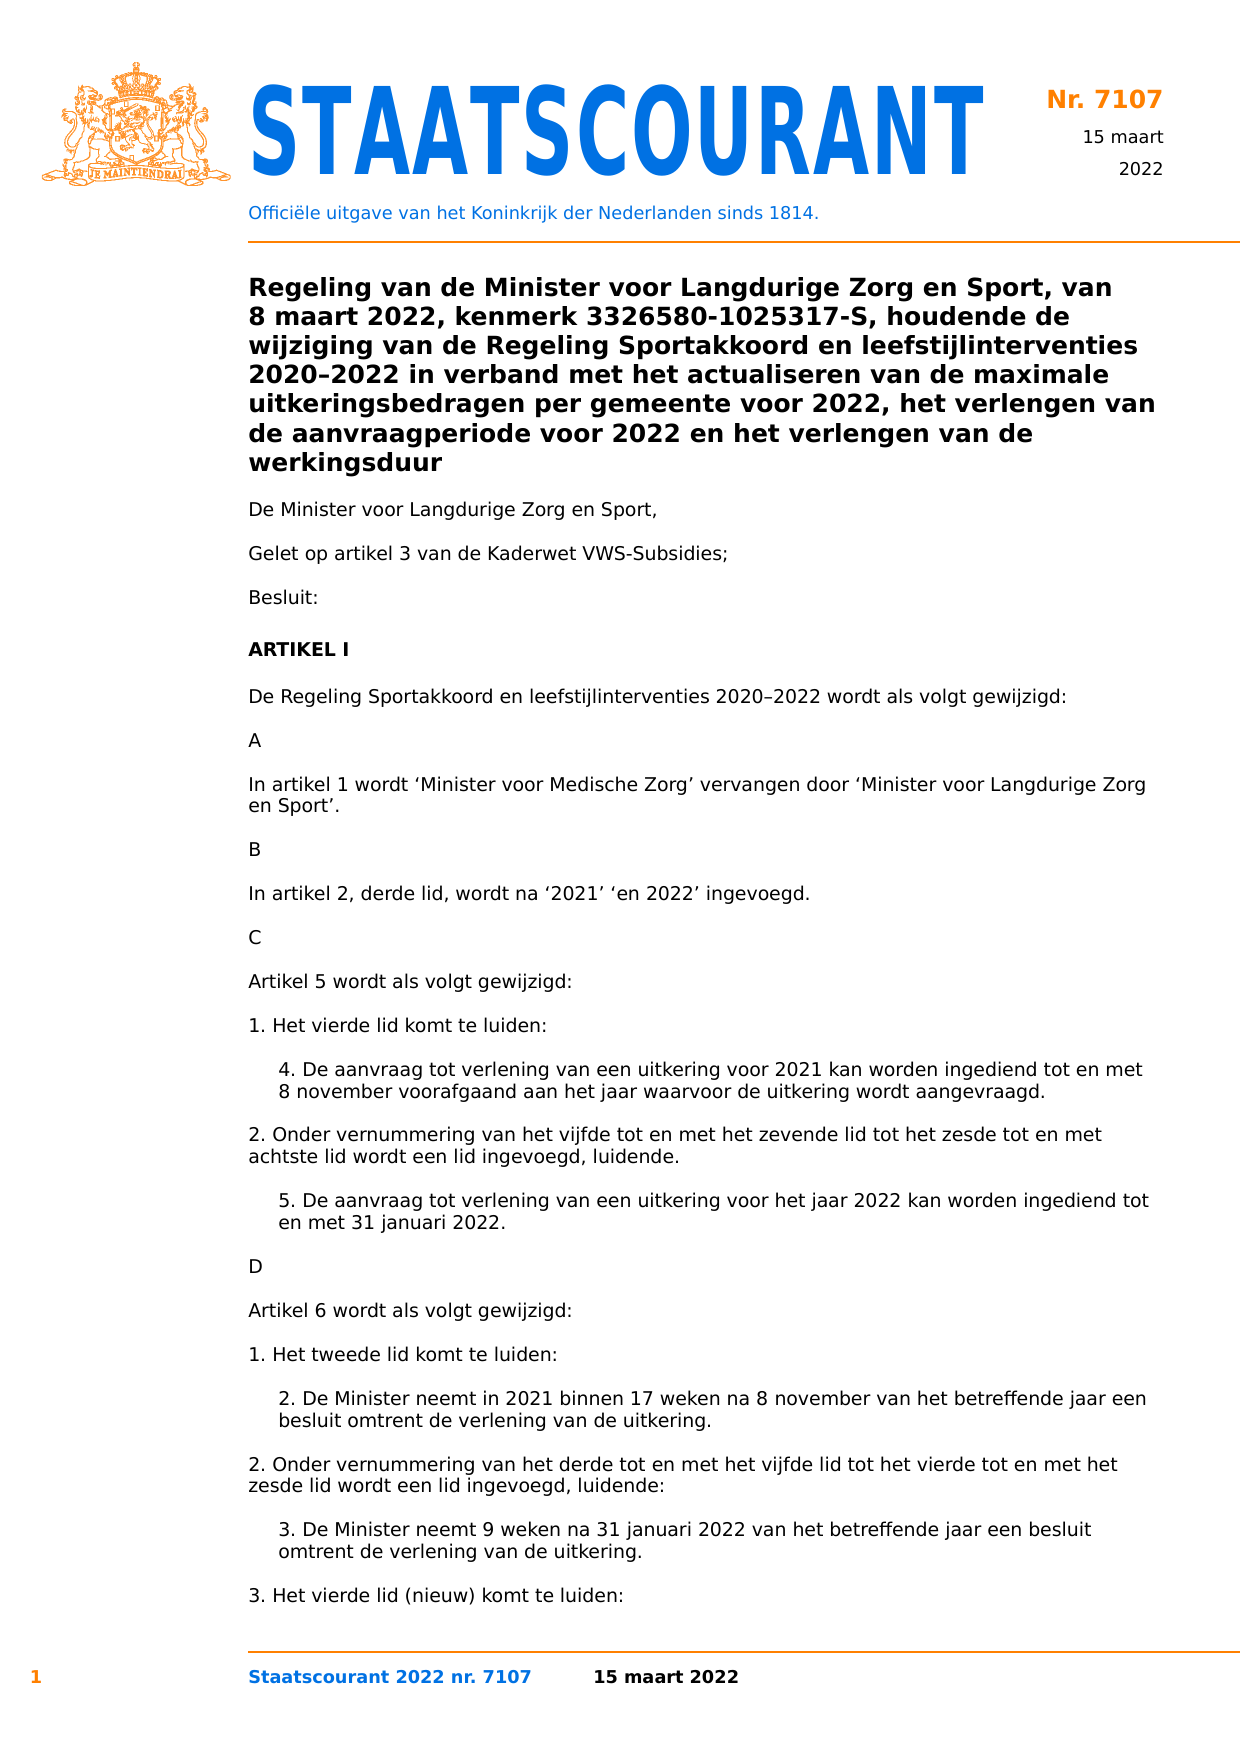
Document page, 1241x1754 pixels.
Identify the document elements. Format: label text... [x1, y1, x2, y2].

text In artikel 2, derde lid, wordt na ‘2021’ ‘en 2022’ ingevoegd. [248, 883, 1163, 905]
text C [248, 927, 1163, 949]
picture [41, 62, 231, 186]
text De Regeling Sportakkoord en leefstijlinterventies 2020–2022 wordt als volgt gewijzigd: [248, 686, 1163, 708]
text 1. Het tweede lid komt te luiden: [248, 1344, 1163, 1366]
text Besluit: [248, 587, 1163, 609]
text 5. De aanvraag tot verlening van een uitkering voor het jaar 2022 kan worden ingediend tot en met 31 januari 2022. [278, 1190, 1163, 1234]
text 4. De aanvraag tot verlening van een uitkering voor 2021 kan worden ingediend tot en met 8 november voorafgaand aan het jaar waarvoor de uitkering wordt aangevraagd. [278, 1058, 1163, 1102]
text 3. Het vierde lid (nieuw) komt te luiden: [248, 1585, 1163, 1607]
text Artikel 5 wordt als volgt gewijzigd: [248, 971, 1163, 993]
table_header [25, 62, 248, 241]
text 1. Het vierde lid komt te luiden: [248, 1015, 1163, 1037]
text In artikel 1 wordt ‘Minister voor Medische Zorg’ vervangen door ‘Minister voor Langdurige Zorg en Sport’. [248, 773, 1163, 817]
text De Minister voor Langdurige Zorg en Sport, [248, 499, 1163, 521]
text B [248, 839, 1163, 861]
subtitle ARTIKEL I [248, 639, 1163, 661]
text 2. Onder vernummering van het vijfde tot en met het zevende lid tot het zesde tot en met achtste lid wordt een lid ingevoegd, luidende. [248, 1124, 1163, 1168]
table_header STAATSCOURANT [248, 62, 998, 203]
text 2. De Minister neemt in 2021 binnen 17 weken na 8 november van het betreffende jaar een besluit omtrent de verlening van de uitkering. [278, 1388, 1163, 1432]
text Artikel 6 wordt als volgt gewijzigd: [248, 1300, 1163, 1322]
subtitle Regeling van de Minister voor Langdurige Zorg en Sport, van 8 maart 2022, kenmerk 3326580-1025317-S, houdende de wijziging van de Regeling Sportakkoord en leefstijlinterventies 2020–2022 in verband met het actualiseren van de maximale uitkeringsbedragen per gemeente voor 2022, het verlengen van de aanvraagperiode voor 2022 en het verlengen van de werkingsduur [248, 273, 1163, 477]
table_header Nr. 7107 [998, 62, 1240, 121]
table_cell Officiële uitgave van het Koninkrijk der Nederlanden sinds 1814. [248, 203, 1240, 241]
text A [248, 729, 1163, 752]
table_cell 2022 [998, 153, 1240, 203]
text Gelet op artikel 3 van de Kaderwet VWS-Subsidies; [248, 543, 1163, 565]
text 2. Onder vernummering van het derde tot en met het vijfde lid tot het vierde tot en met het zesde lid wordt een lid ingevoegd, luidende: [248, 1453, 1163, 1497]
text 3. De Minister neemt 9 weken na 31 januari 2022 van het betreffende jaar een besluit omtrent de verlening van de uitkering. [278, 1519, 1163, 1563]
text D [248, 1256, 1163, 1278]
table_cell 15 maart [998, 121, 1240, 153]
